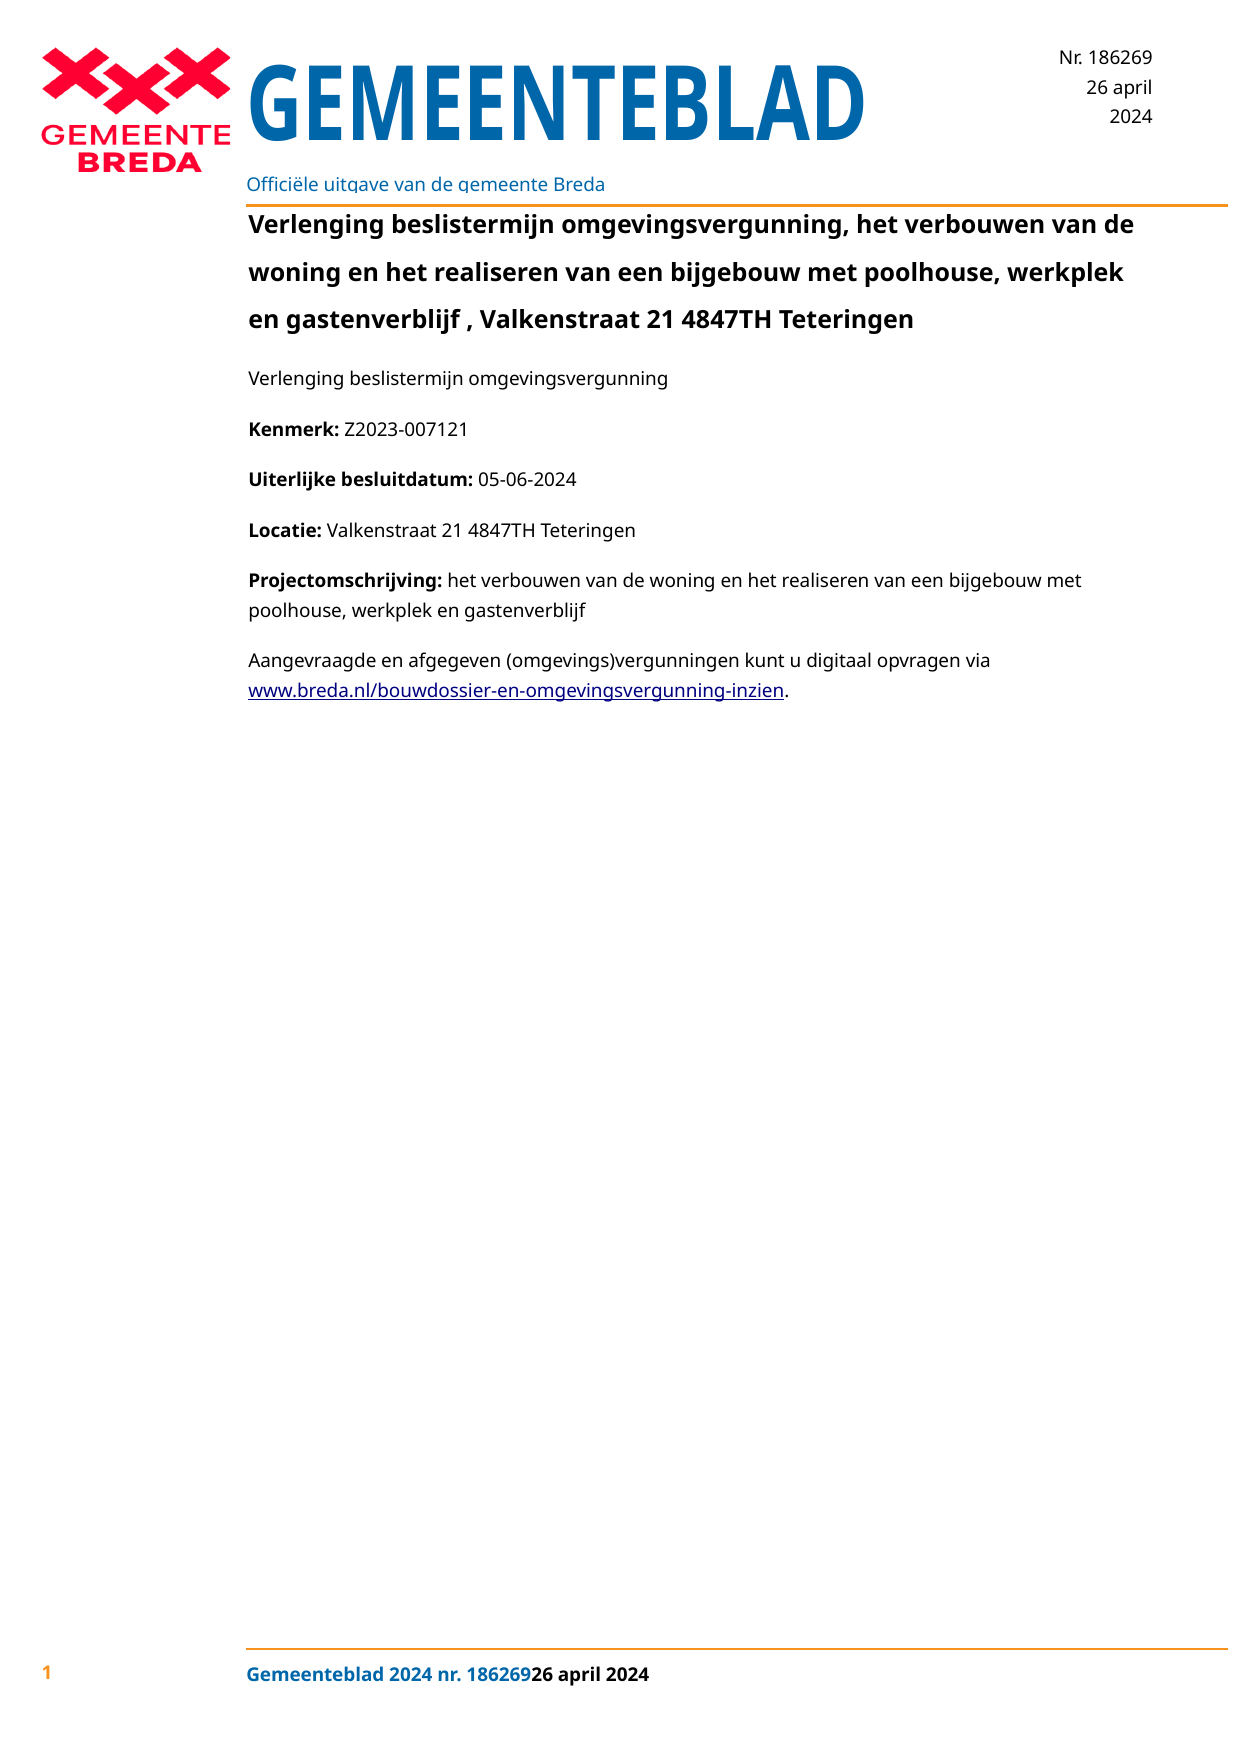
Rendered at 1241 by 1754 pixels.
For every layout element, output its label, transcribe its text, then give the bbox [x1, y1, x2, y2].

text Uiterlijke besluitdatum: 05-06-2024 [248, 466, 1152, 492]
text Kenmerk: Z2023-007121 [248, 416, 1152, 442]
text Locatie: Valkenstraat 21 4847TH Teteringen [248, 517, 1152, 542]
text Verlenging beslistermijn omgevingsvergunning, het verbouwen van de woning en het realiseren van een bijgebouw met poolhouse, werkplek en gastenverblijf , Valkenstraat 21 4847TH Teteringen [248, 207, 1152, 336]
text Verlenging beslistermijn omgevingsvergunning [248, 366, 1152, 391]
text Aangevraagde en afgegeven (omgevings)vergunningen kunt u digitaal opvragen via www.breda.nl/bouwdossier-en-omgevingsvergunning-inzien. [248, 647, 1152, 702]
text Projectomschrijving: het verbouwen van de woning en het realiseren van een bijgebouw met poolhouse, werkplek en gastenverblijf [248, 567, 1152, 622]
picture [41, 47, 231, 172]
